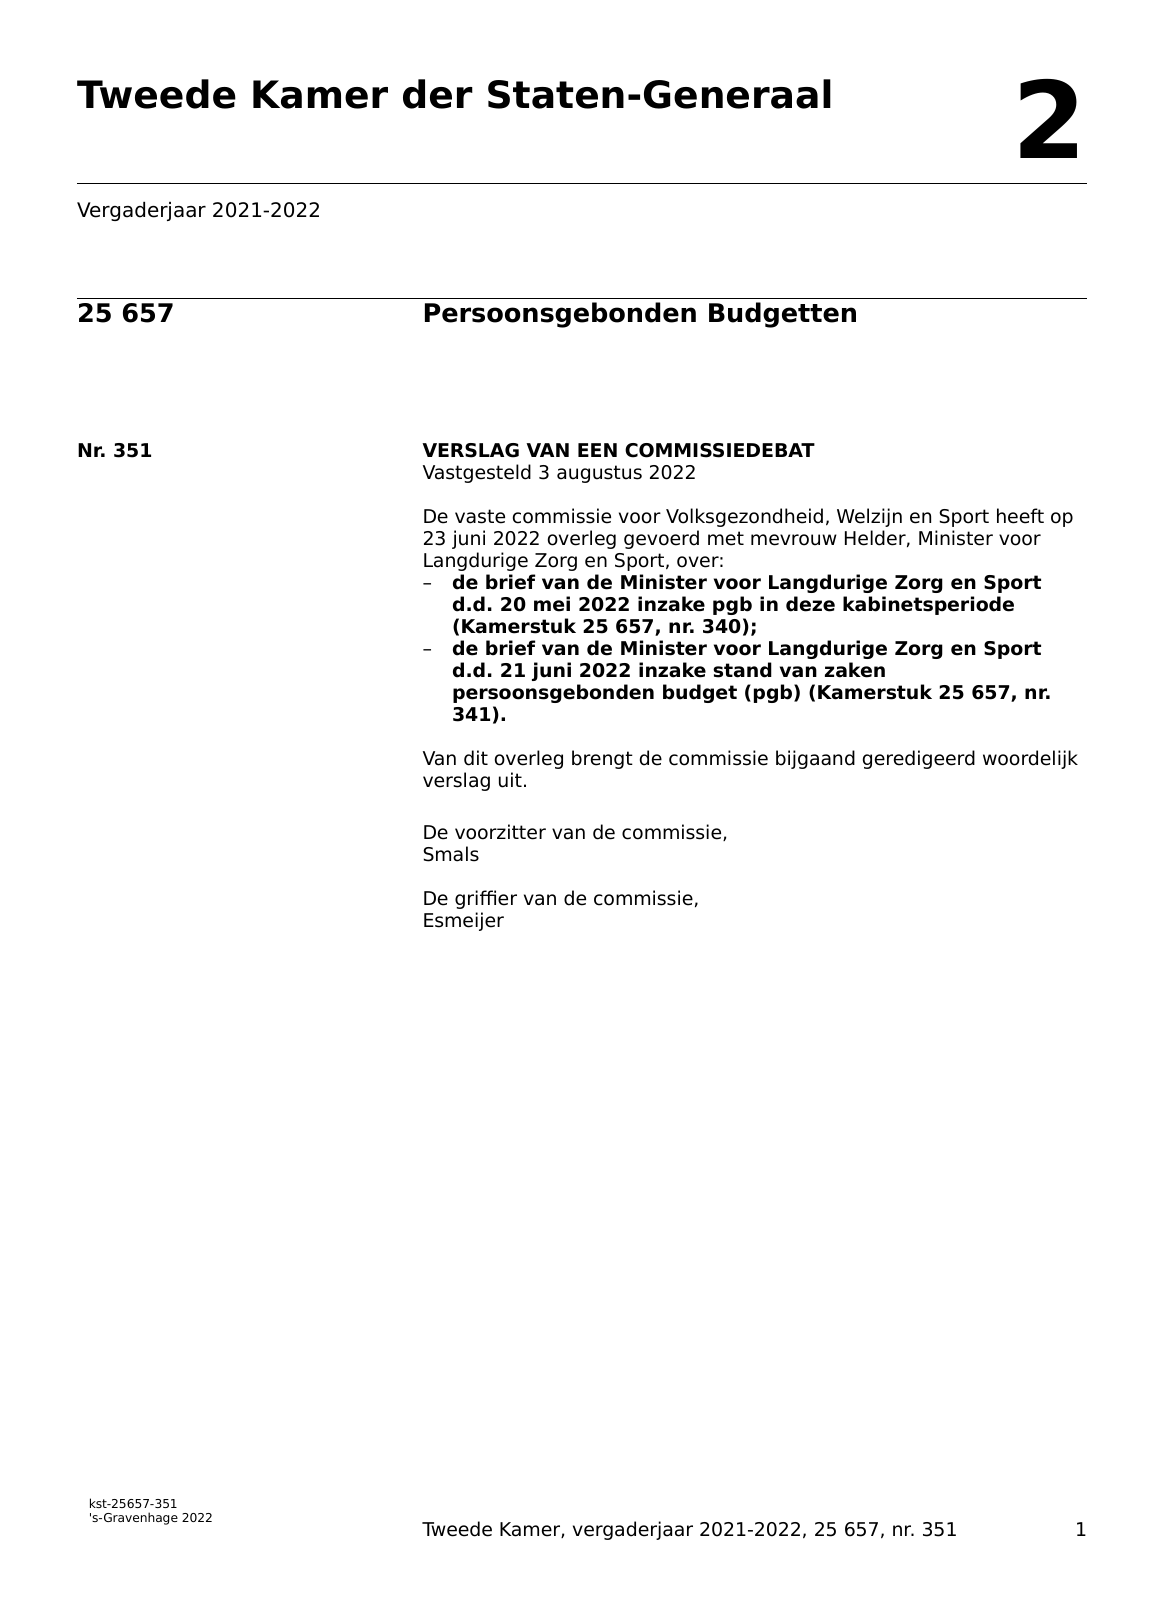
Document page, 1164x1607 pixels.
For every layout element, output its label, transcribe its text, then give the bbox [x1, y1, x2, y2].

text – de brief van de Minister voor Langdurige Zorg en Sport d.d. 21 juni 2022 inzake stand van zaken persoonsgebonden budget (pgb) (Kamerstuk 25 657, nr. 341). [422, 638, 1087, 726]
text – de brief van de Minister voor Langdurige Zorg en Sport d.d. 20 mei 2022 inzake pgb in deze kabinetsperiode (Kamerstuk 25 657, nr. 340); [422, 572, 1087, 638]
text kst-25657-351 [88, 1497, 323, 1511]
text De voorzitter van de commissie, Smals [422, 822, 1087, 866]
table_header Tweede Kamer der Staten-Generaal [77, 59, 886, 183]
table_cell Vergaderjaar 2021-2022 [77, 184, 1087, 298]
text Van dit overleg brengt de commissie bijgaand geredigeerd woordelijk verslag uit. [422, 748, 1087, 792]
table_header 2 [886, 59, 1087, 183]
subtitle Nr. 351 VERSLAG VAN EEN COMMISSIEDEBAT [77, 440, 1087, 462]
text De griffier van de commissie, Esmeijer [422, 888, 1087, 932]
text 's-Gravenhage 2022 [88, 1511, 323, 1525]
subtitle 25 657 Persoonsgebonden Budgetten [77, 299, 1087, 329]
text De vaste commissie voor Volksgezondheid, Welzijn en Sport heeft op 23 juni 2022 overleg gevoerd met mevrouw Helder, Minister voor Langdurige Zorg en Sport, over: [422, 506, 1087, 572]
text Vastgesteld 3 augustus 2022 [422, 462, 1087, 484]
